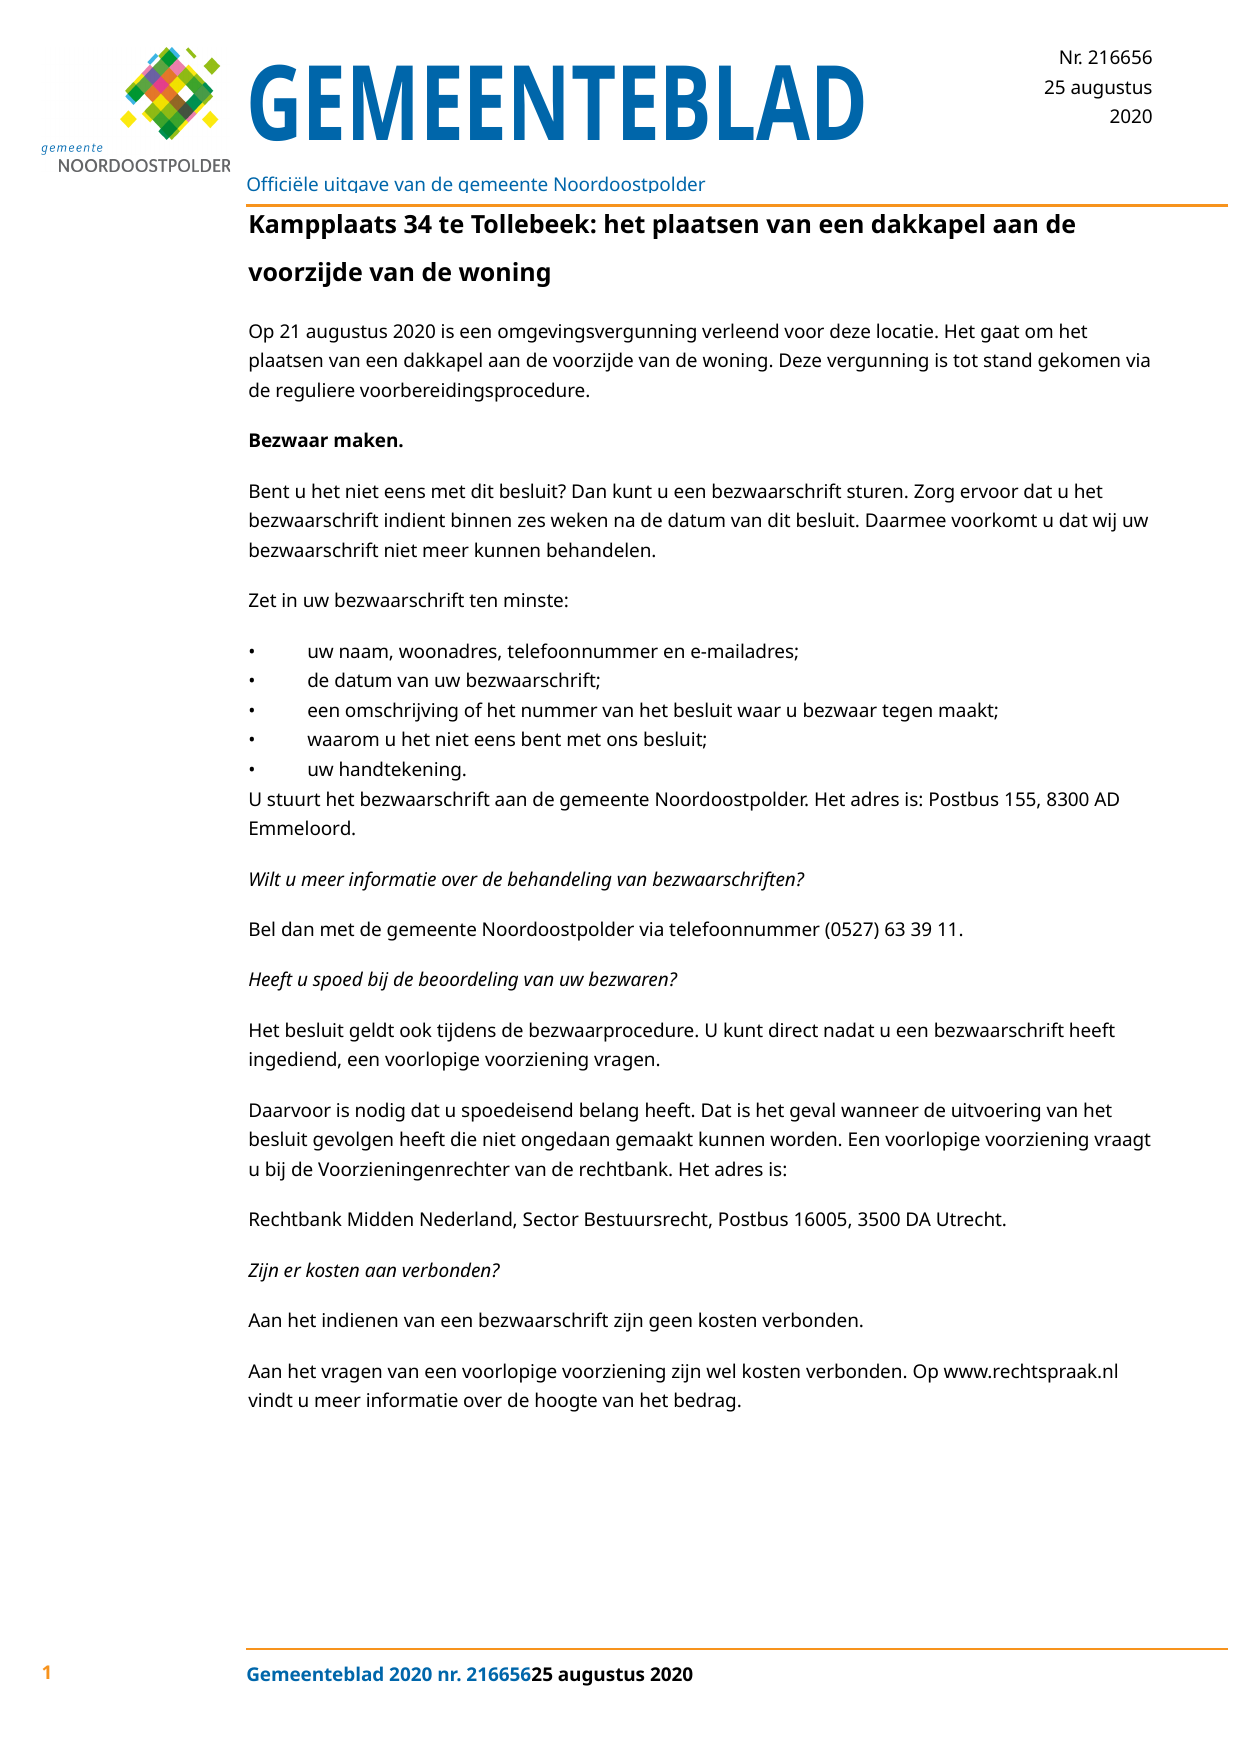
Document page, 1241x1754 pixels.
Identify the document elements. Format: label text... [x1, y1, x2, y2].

text Kampplaats 34 te Tollebeek: het plaatsen van een dakkapel aan de voorzijde van de woning [248, 207, 1152, 288]
picture [41, 47, 231, 172]
text Aan het indienen van een bezwaarschrift zijn geen kosten verbonden. [248, 1307, 1152, 1333]
list de datum van uw bezwaarschrift; [248, 667, 1152, 693]
text Daarvoor is nodig dat u spoedeisend belang heeft. Dat is het geval wanneer de uitvoering van het besluit gevolgen heeft die niet ongedaan gemaakt kunnen worden. Een voorlopige voorziening vraagt u bij de Voorzieningenrechter van de rechtbank. Het adres is: [248, 1097, 1152, 1182]
text Zijn er kosten aan verbonden? [248, 1257, 1152, 1283]
list uw handtekening. [248, 756, 1152, 782]
text Rechtbank Midden Nederland, Sector Bestuursrecht, Postbus 16005, 3500 DA Utrecht. [248, 1207, 1152, 1232]
list een omschrijving of het nummer van het besluit waar u bezwaar tegen maakt; [248, 697, 1152, 723]
list waarom u het niet eens bent met ons besluit; [248, 727, 1152, 752]
text Zet in uw bezwaarschrift ten minste: [248, 587, 1152, 613]
text Het besluit geldt ook tijdens de bezwaarprocedure. U kunt direct nadat u een bezwaarschrift heeft ingediend, een voorlopige voorziening vragen. [248, 1017, 1152, 1072]
text Bent u het niet eens met dit besluit? Dan kunt u een bezwaarschrift sturen. Zorg ervoor dat u het bezwaarschrift indient binnen zes weken na de datum van dit besluit. Daarmee voorkomt u dat wij uw bezwaarschrift niet meer kunnen behandelen. [248, 478, 1152, 563]
list uw naam, woonadres, telefoonnummer en e-mailadres; [248, 638, 1152, 664]
text Bel dan met de gemeente Noordoostpolder via telefoonnummer (0527) 63 39 11. [248, 916, 1152, 942]
text U stuurt het bezwaarschrift aan de gemeente Noordoostpolder. Het adres is: Postbus 155, 8300 AD Emmeloord. [248, 786, 1152, 841]
text Heeft u spoed bij de beoordeling van uw bezwaren? [248, 967, 1152, 992]
text Bezwaar maken. [248, 427, 1152, 453]
text Wilt u meer informatie over de behandeling van bezwaarschriften? [248, 866, 1152, 892]
text Op 21 augustus 2020 is een omgevingsvergunning verleend voor deze locatie. Het gaat om het plaatsen van een dakkapel aan de voorzijde van de woning. Deze vergunning is tot stand gekomen via de reguliere voorbereidingsprocedure. [248, 318, 1152, 403]
text Aan het vragen van een voorlopige voorziening zijn wel kosten verbonden. Op www.rechtspraak.nl vindt u meer informatie over de hoogte van het bedrag. [248, 1358, 1152, 1413]
